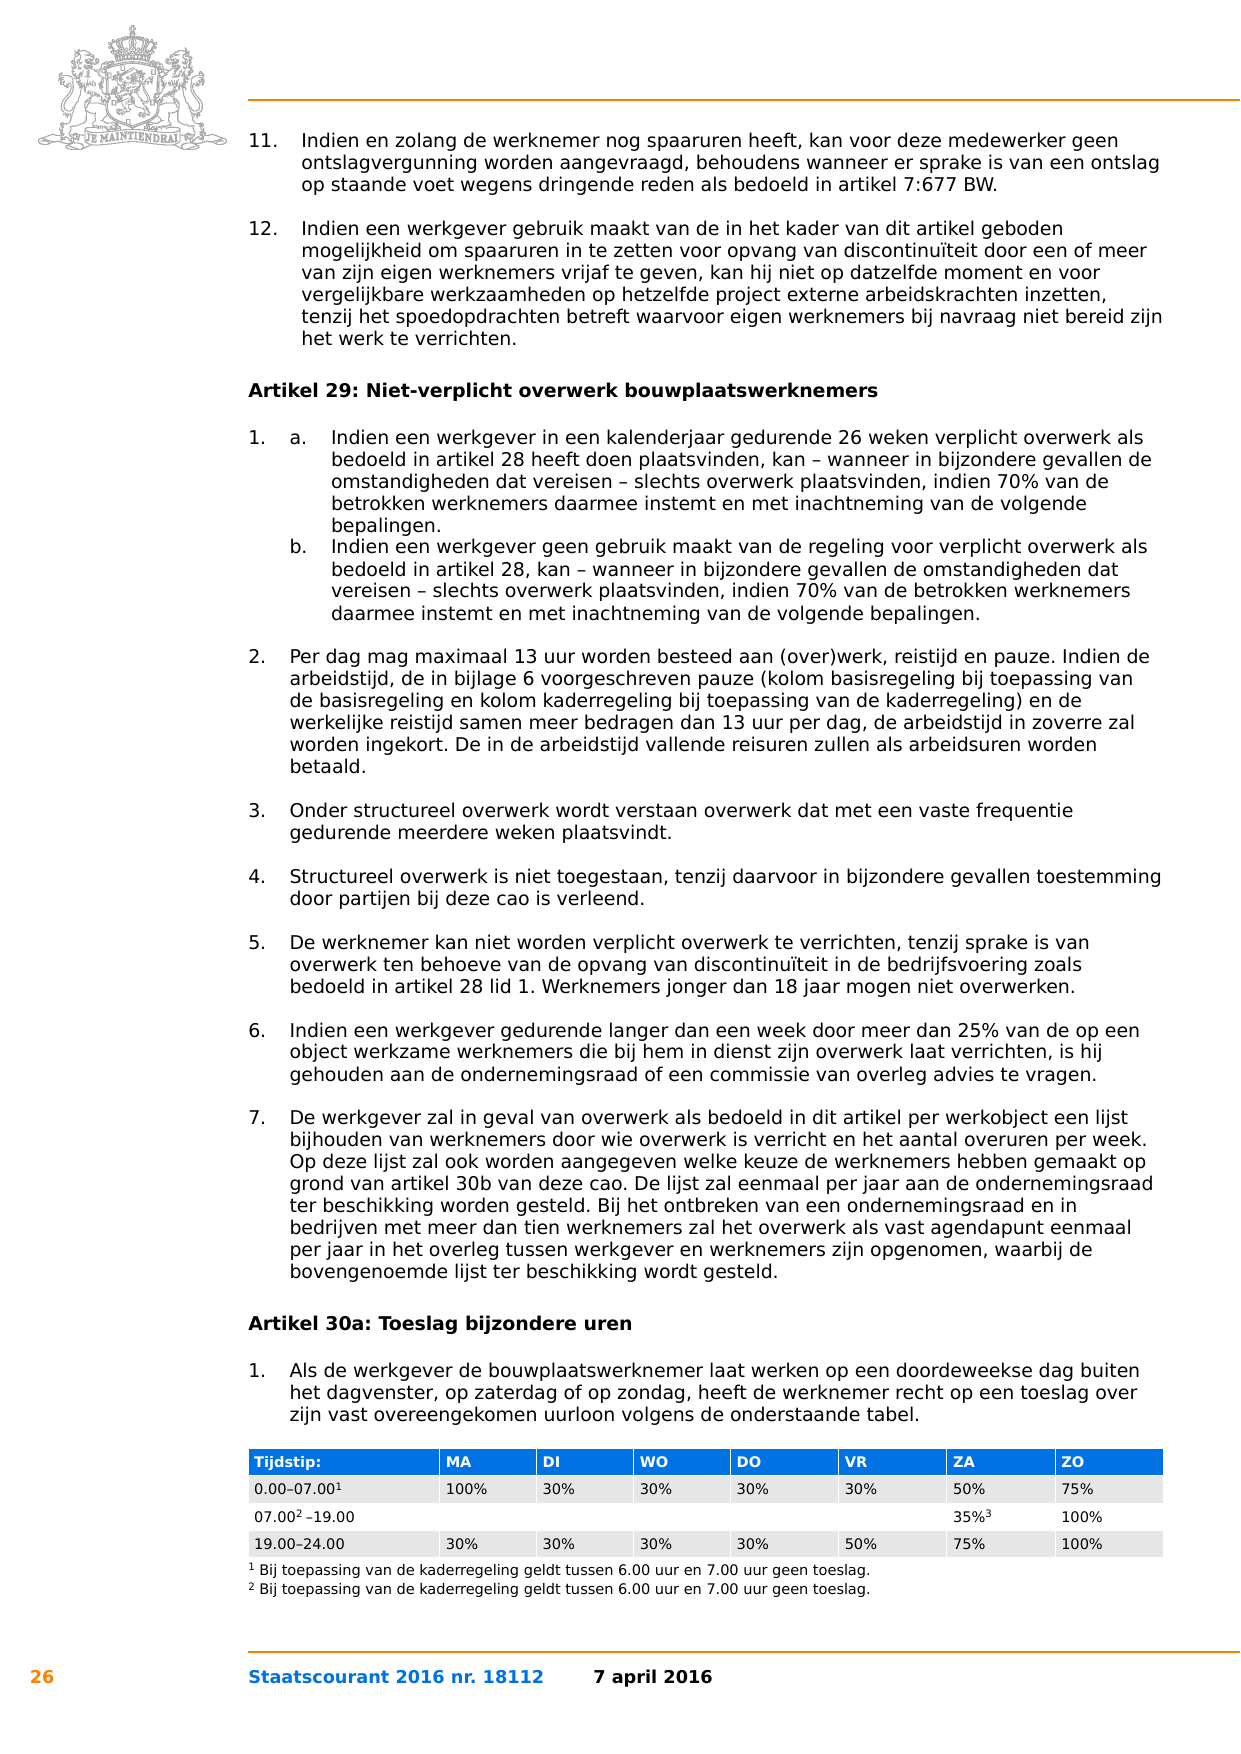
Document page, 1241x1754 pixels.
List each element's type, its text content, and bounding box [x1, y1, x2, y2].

table_cell 30% [634, 1476, 730, 1503]
table_cell [839, 1504, 946, 1530]
table_cell [537, 1504, 633, 1530]
table_header Tijdstip: [249, 1449, 439, 1475]
table_cell 35%3 [947, 1504, 1055, 1530]
text 11. Indien en zolang de werknemer nog spaaruren heeft, kan voor deze medewerker geen ontslagvergunning worden aangevraagd, behoudens wanneer er sprake is van een ontslag op staande voet wegens dringende reden als bedoeld in artikel 7:677 BW. [248, 130, 1163, 196]
table_cell 75% [1056, 1476, 1163, 1503]
table_cell 30% [440, 1531, 536, 1557]
table_cell 100% [1056, 1531, 1163, 1557]
table_header ZA [947, 1449, 1055, 1475]
table_cell 30% [537, 1531, 633, 1557]
table_cell 30% [731, 1476, 838, 1503]
picture [38, 25, 227, 150]
table_header DI [537, 1449, 633, 1475]
table_cell 1 Bij toepassing van de kaderregeling geldt tussen 6.00 uur en 7.00 uur geen toeslag. 2 Bij toepassing van de kaderregeling geldt tussen 6.00 uur en 7.00 uur geen toeslag. [248, 1559, 1163, 1598]
subtitle Artikel 29: Niet-verplicht overwerk bouwplaatswerknemers [248, 379, 1163, 402]
table_cell 07.002–19.00 [249, 1504, 439, 1530]
table_cell 30% [839, 1476, 946, 1503]
table_cell 30% [537, 1476, 633, 1503]
table_cell [634, 1504, 730, 1530]
table_cell 0.00–07.001 [249, 1476, 439, 1503]
table_header DO [731, 1449, 838, 1475]
text 7. De werkgever zal in geval van overwerk als bedoeld in dit artikel per werkobject een lijst bijhouden van werknemers door wie overwerk is verricht en het aantal overuren per week. Op deze lijst zal ook worden aangegeven welke keuze de werknemers hebben gemaakt op grond van artikel 30b van deze cao. De lijst zal eenmaal per jaar aan de ondernemingsraad ter beschikking worden gesteld. Bij het ontbreken van een ondernemingsraad en in bedrijven met meer dan tien werknemers zal het overwerk als vast agendapunt eenmaal per jaar in het overleg tussen werkgever en werknemers zijn opgenomen, waarbij de bovengenoemde lijst ter beschikking wordt gesteld. [248, 1107, 1163, 1283]
table_cell [731, 1504, 838, 1530]
table_header MA [440, 1449, 536, 1475]
table_cell 100% [440, 1476, 536, 1503]
text 1. a. Indien een werkgever in een kalenderjaar gedurende 26 weken verplicht overwerk als bedoeld in artikel 28 heeft doen plaatsvinden, kan – wanneer in bijzondere gevallen de omstandigheden dat vereisen – slechts overwerk plaatsvinden, indien 70% van de betrokken werknemers daarmee instemt en met inachtneming van de volgende bepalingen. [248, 427, 1163, 536]
table_header ZO [1056, 1449, 1163, 1475]
table_cell 100% [1056, 1504, 1163, 1530]
table_cell [440, 1504, 536, 1530]
subtitle Artikel 30a: Toeslag bijzondere uren [248, 1313, 1163, 1335]
text 5. De werknemer kan niet worden verplicht overwerk te verrichten, tenzij sprake is van overwerk ten behoeve van de opvang van discontinuïteit in de bedrijfsvoering zoals bedoeld in artikel 28 lid 1. Werknemers jonger dan 18 jaar mogen niet overwerken. [248, 932, 1163, 998]
text 2. Per dag mag maximaal 13 uur worden besteed aan (over)werk, reistijd en pauze. Indien de arbeidstijd, de in bijlage 6 voorgeschreven pauze (kolom basisregeling bij toepassing van de basisregeling en kolom kaderregeling bij toepassing van de kaderregeling) en de werkelijke reistijd samen meer bedragen dan 13 uur per dag, de arbeidstijd in zoverre zal worden ingekort. De in de arbeidstijd vallende reisuren zullen als arbeidsuren worden betaald. [248, 646, 1163, 778]
text 3. Onder structureel overwerk wordt verstaan overwerk dat met een vaste frequentie gedurende meerdere weken plaatsvindt. [248, 800, 1163, 844]
text 1. Als de werkgever de bouwplaatswerknemer laat werken op een doordeweekse dag buiten het dagvenster, op zaterdag of op zondag, heeft de werknemer recht op een toeslag over zijn vast overeengekomen uurloon volgens de onderstaande tabel. [248, 1360, 1163, 1426]
table_cell 19.00–24.00 [249, 1531, 439, 1557]
table_cell 50% [839, 1531, 946, 1557]
table_header VR [839, 1449, 946, 1475]
text 4. Structureel overwerk is niet toegestaan, tenzij daarvoor in bijzondere gevallen toestemming door partijen bij deze cao is verleend. [248, 866, 1163, 910]
table_cell 30% [634, 1531, 730, 1557]
table_cell 75% [947, 1531, 1055, 1557]
table_header WO [634, 1449, 730, 1475]
text 12. Indien een werkgever gebruik maakt van de in het kader van dit artikel geboden mogelijkheid om spaaruren in te zetten voor opvang van discontinuïteit door een of meer van zijn eigen werknemers vrijaf te geven, kan hij niet op datzelfde moment en voor vergelijkbare werkzaamheden op hetzelfde project externe arbeidskrachten inzetten, tenzij het spoedopdrachten betreft waarvoor eigen werknemers bij navraag niet bereid zijn het werk te verrichten. [248, 218, 1163, 349]
text 6. Indien een werkgever gedurende langer dan een week door meer dan 25% van de op een object werkzame werknemers die bij hem in dienst zijn overwerk laat verrichten, is hij gehouden aan de ondernemingsraad of een commissie van overleg advies te vragen. [248, 1019, 1163, 1085]
text b. Indien een werkgever geen gebruik maakt van de regeling voor verplicht overwerk als bedoeld in artikel 28, kan – wanneer in bijzondere gevallen de omstandigheden dat vereisen – slechts overwerk plaatsvinden, indien 70% van de betrokken werknemers daarmee instemt en met inachtneming van de volgende bepalingen. [289, 536, 1163, 624]
table_cell 30% [731, 1531, 838, 1557]
table_cell 50% [947, 1476, 1055, 1503]
